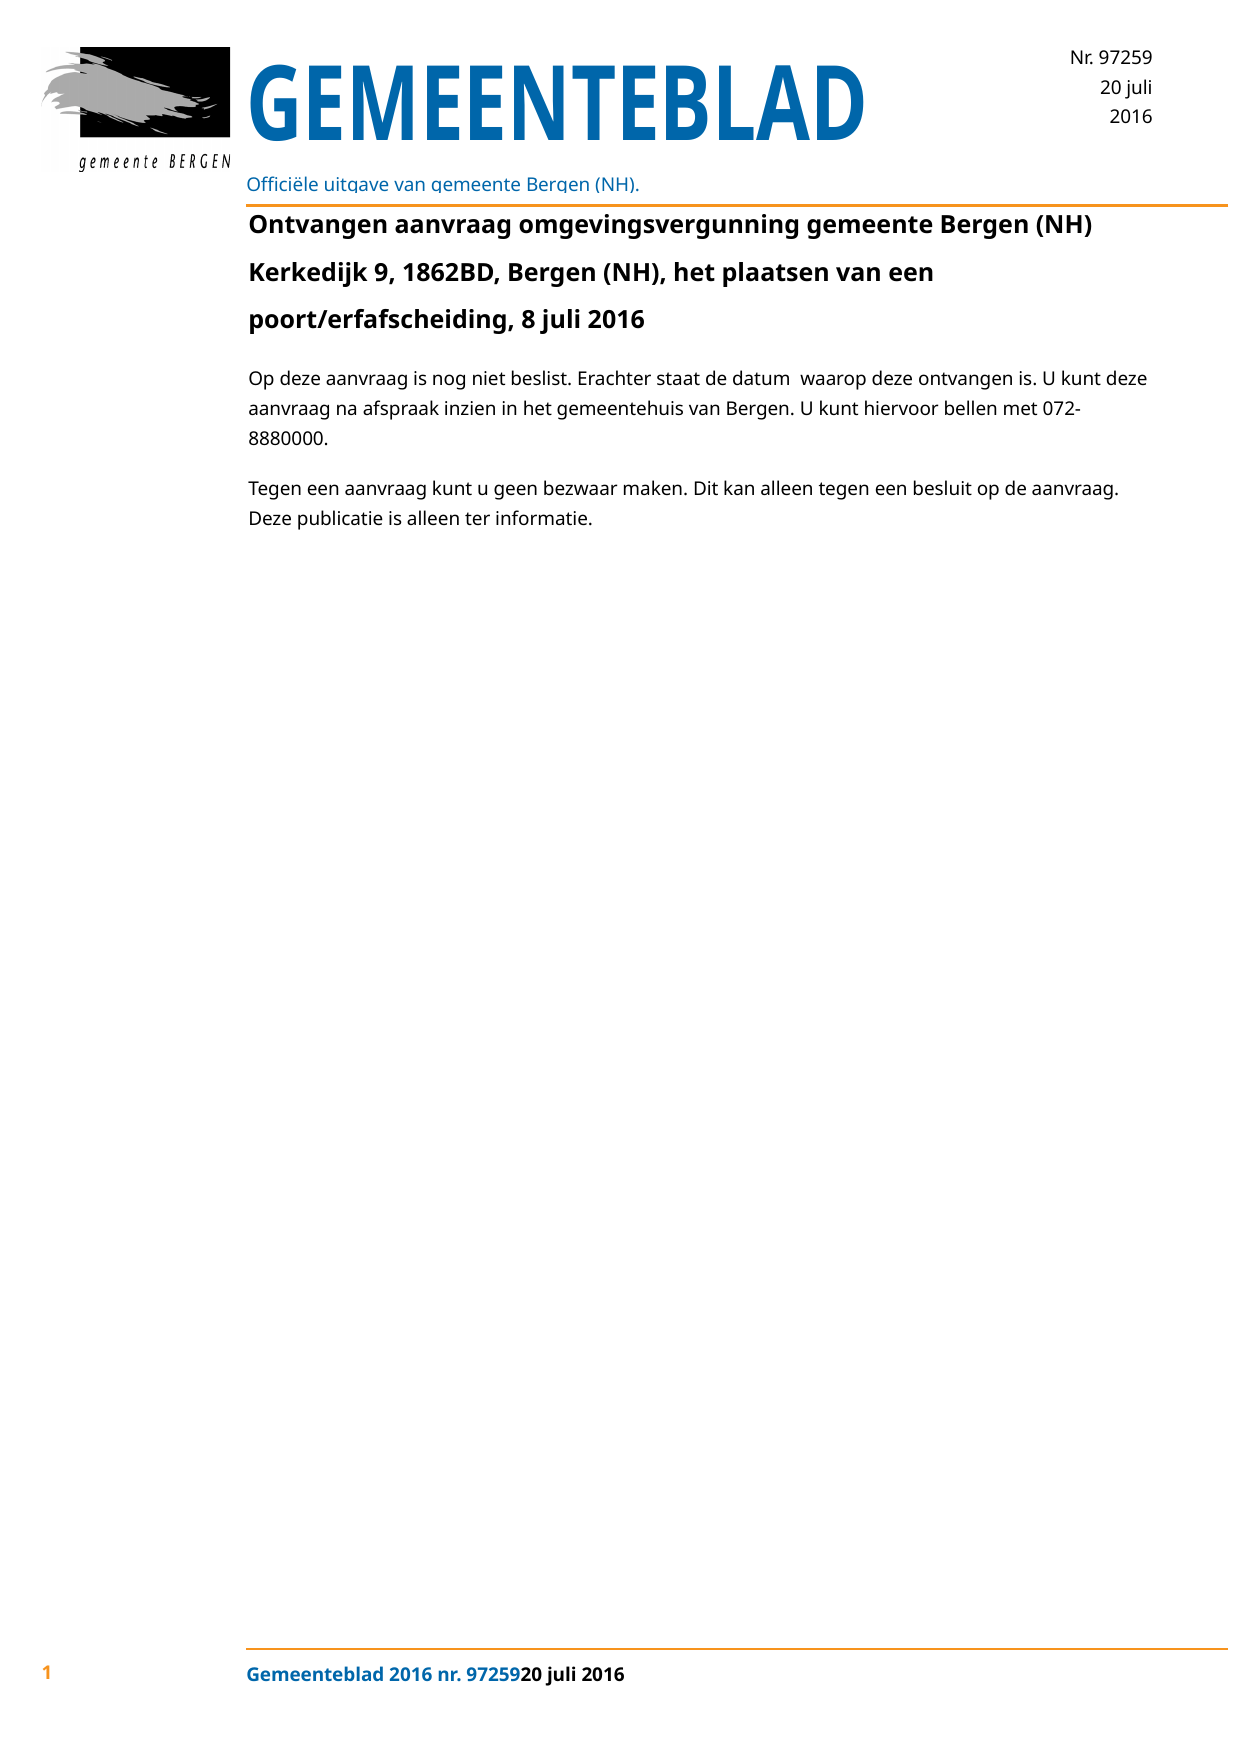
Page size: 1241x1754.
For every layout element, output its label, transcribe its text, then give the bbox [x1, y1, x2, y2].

text Tegen een aanvraag kunt u geen bezwaar maken. Dit kan alleen tegen een besluit op de aanvraag. Deze publicatie is alleen ter informatie. [248, 475, 1152, 530]
picture [41, 47, 231, 172]
text Op deze aanvraag is nog niet beslist. Erachter staat de datum waarop deze ontvangen is. U kunt deze aanvraag na afspraak inzien in het gemeentehuis van Bergen. U kunt hiervoor bellen met 072-8880000. [248, 366, 1152, 450]
text Ontvangen aanvraag omgevingsvergunning gemeente Bergen (NH) Kerkedijk 9, 1862BD, Bergen (NH), het plaatsen van een poort/erfafscheiding, 8 juli 2016 [248, 207, 1152, 336]
